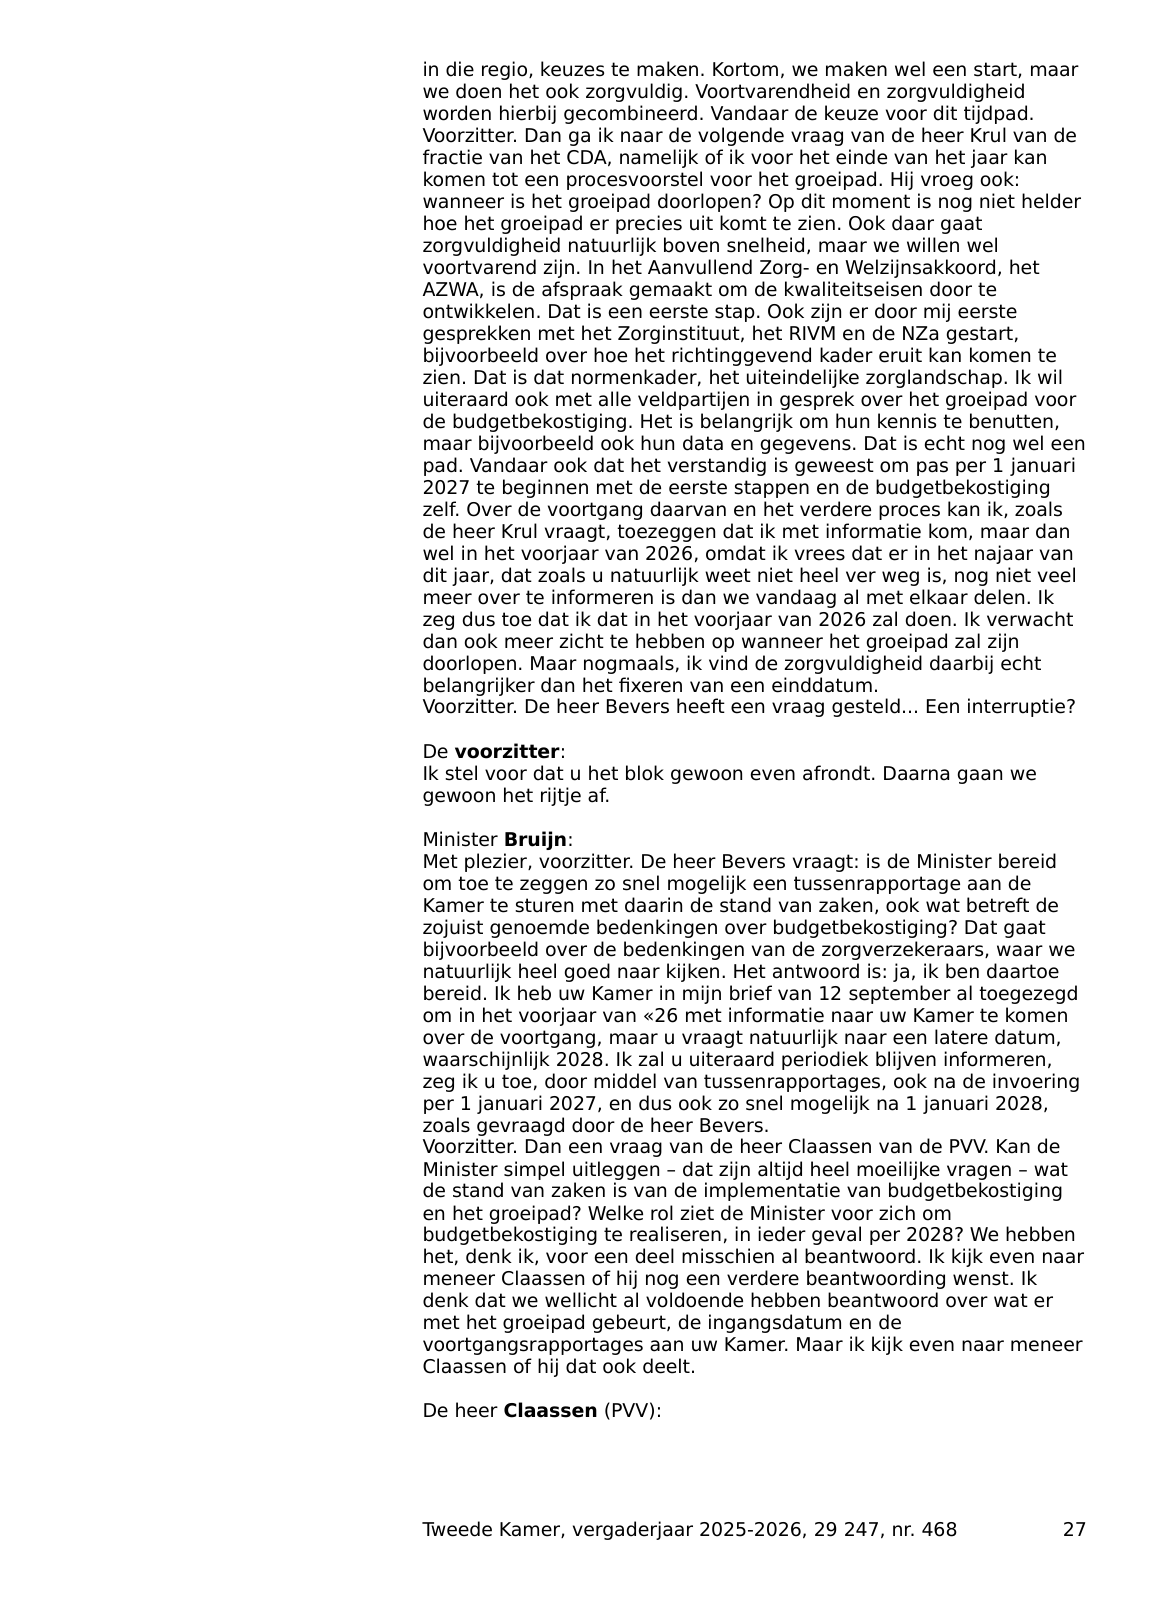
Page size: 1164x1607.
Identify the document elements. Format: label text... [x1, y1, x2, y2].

text Minister Bruijn: [422, 829, 1087, 851]
text De heer Claassen (PVV): [422, 1400, 1087, 1422]
text Voorzitter. Dan een vraag van de heer Claassen van de PVV. Kan de Minister simpel uitleggen – dat zijn altijd heel moeilijke vragen – wat de stand van zaken is van de implementatie van budgetbekostiging en het groeipad? Welke rol ziet de Minister voor zich om budgetbekostiging te realiseren, in ieder geval per 2028? We hebben het, denk ik, voor een deel misschien al beantwoord. Ik kijk even naar meneer Claassen of hij nog een verdere beantwoording wenst. Ik denk dat we wellicht al voldoende hebben beantwoord over wat er met het groeipad gebeurt, de ingangsdatum en de voortgangsrapportages aan uw Kamer. Maar ik kijk even naar meneer Claassen of hij dat ook deelt. [422, 1136, 1087, 1378]
text Met plezier, voorzitter. De heer Bevers vraagt: is de Minister bereid om toe te zeggen zo snel mogelijk een tussenrapportage aan de Kamer te sturen met daarin de stand van zaken, ook wat betreft de zojuist genoemde bedenkingen over budgetbekostiging? Dat gaat bijvoorbeeld over de bedenkingen van de zorgverzekeraars, waar we natuurlijk heel goed naar kijken. Het antwoord is: ja, ik ben daartoe bereid. Ik heb uw Kamer in mijn brief van 12 september al toegezegd om in het voorjaar van «26 met informatie naar uw Kamer te komen over de voortgang, maar u vraagt natuurlijk naar een latere datum, waarschijnlijk 2028. Ik zal u uiteraard periodiek blijven informeren, zeg ik u toe, door middel van tussenrapportages, ook na de invoering per 1 januari 2027, en dus ook zo snel mogelijk na 1 januari 2028, zoals gevraagd door de heer Bevers. [422, 851, 1087, 1136]
text Voorzitter. Dan ga ik naar de volgende vraag van de heer Krul van de fractie van het CDA, namelijk of ik voor het einde van het jaar kan komen tot een procesvoorstel voor het groeipad. Hij vroeg ook: wanneer is het groeipad doorlopen? Op dit moment is nog niet helder hoe het groeipad er precies uit komt te zien. Ook daar gaat zorgvuldigheid natuurlijk boven snelheid, maar we willen wel voortvarend zijn. In het Aanvullend Zorg- en Welzijnsakkoord, het AZWA, is de afspraak gemaakt om de kwaliteitseisen door te ontwikkelen. Dat is een eerste stap. Ook zijn er door mij eerste gesprekken met het Zorginstituut, het RIVM en de NZa gestart, bijvoorbeeld over hoe het richtinggevend kader eruit kan komen te zien. Dat is dat normenkader, het uiteindelijke zorglandschap. Ik wil uiteraard ook met alle veldpartijen in gesprek over het groeipad voor de budgetbekostiging. Het is belangrijk om hun kennis te benutten, maar bijvoorbeeld ook hun data en gegevens. Dat is echt nog wel een pad. Vandaar ook dat het verstandig is geweest om pas per 1 januari 2027 te beginnen met de eerste stappen en de budgetbekostiging zelf. Over de voortgang daarvan en het verdere proces kan ik, zoals de heer Krul vraagt, toezeggen dat ik met informatie kom, maar dan wel in het voorjaar van 2026, omdat ik vrees dat er in het najaar van dit jaar, dat zoals u natuurlijk weet niet heel ver weg is, nog niet veel meer over te informeren is dan we vandaag al met elkaar delen. Ik zeg dus toe dat ik dat in het voorjaar van 2026 zal doen. Ik verwacht dan ook meer zicht te hebben op wanneer het groeipad zal zijn doorlopen. Maar nogmaals, ik vind de zorgvuldigheid daarbij echt belangrijker dan het fixeren van een einddatum. [422, 125, 1087, 696]
text in die regio, keuzes te maken. Kortom, we maken wel een start, maar we doen het ook zorgvuldig. Voortvarendheid en zorgvuldigheid worden hierbij gecombineerd. Vandaar de keuze voor dit tijdpad. [422, 59, 1087, 125]
text Voorzitter. De heer Bevers heeft een vraag gesteld... Een interruptie? [422, 696, 1087, 718]
text De voorzitter: [422, 741, 1087, 763]
text Ik stel voor dat u het blok gewoon even afrondt. Daarna gaan we gewoon het rijtje af. [422, 763, 1087, 807]
